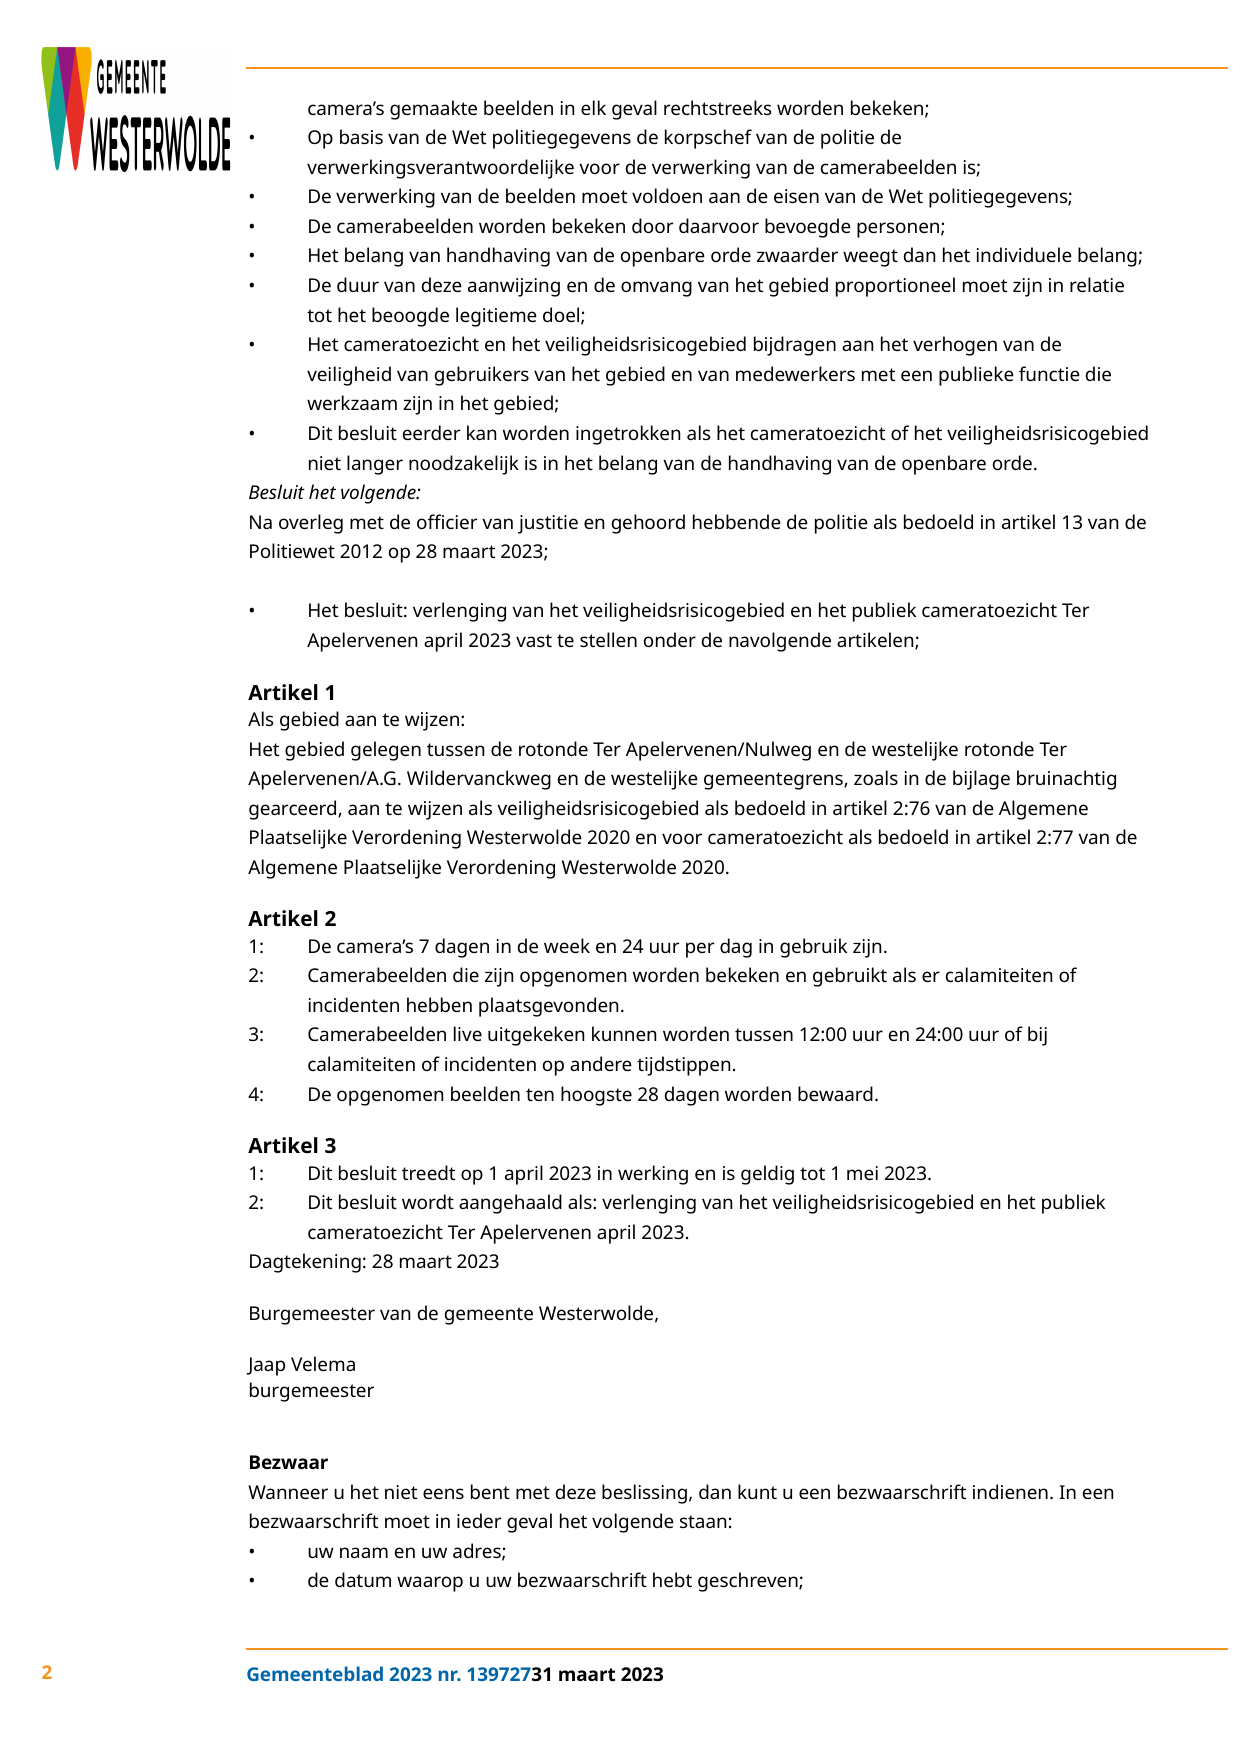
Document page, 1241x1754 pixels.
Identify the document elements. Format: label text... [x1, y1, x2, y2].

list camera’s gemaakte beelden in elk geval rechtstreeks worden bekeken; [248, 95, 1152, 121]
picture [41, 47, 231, 172]
text Artikel 2 [248, 904, 1152, 933]
list De camerabeelden worden bekeken door daarvoor bevoegde personen; [248, 213, 1152, 239]
text burgemeester [248, 1377, 1152, 1403]
text Bezwaar [248, 1449, 1152, 1475]
text Artikel 1 [248, 678, 1152, 706]
list De opgenomen beelden ten hoogste 28 dagen worden bewaard. [248, 1081, 1152, 1107]
text Dagtekening: 28 maart 2023 [248, 1248, 1152, 1274]
text Artikel 3 [248, 1131, 1152, 1160]
text Jaap Velema [248, 1351, 1152, 1377]
text Na overleg met de officier van justitie en gehoord hebbende de politie als bedoeld in artikel 13 van de Politiewet 2012 op 28 maart 2023; [248, 509, 1152, 564]
list Op basis van de Wet politiegegevens de korpschef van de politie de verwerkingsverantwoordelijke voor de verwerking van de camerabeelden is; [248, 124, 1152, 180]
list De duur van deze aanwijzing en de omvang van het gebied proportioneel moet zijn in relatie tot het beoogde legitieme doel; [248, 272, 1152, 328]
text Het gebied gelegen tussen de rotonde Ter Apelervenen/Nulweg en de westelijke rotonde Ter Apelervenen/A.G. Wildervanckweg en de westelijke gemeentegrens, zoals in de bijlage bruinachtig gearceerd, aan te wijzen als veiligheidsrisicogebied als bedoeld in artikel 2:76 van de Algemene Plaatselijke Verordening Westerwolde 2020 en voor cameratoezicht als bedoeld in artikel 2:77 van de Algemene Plaatselijke Verordening Westerwolde 2020. [248, 736, 1152, 880]
list De camera’s 7 dagen in de week en 24 uur per dag in gebruik zijn. [248, 933, 1152, 959]
list de datum waarop u uw bezwaarschrift hebt geschreven; [248, 1568, 1152, 1593]
list Het besluit: verlenging van het veiligheidsrisicogebied en het publiek cameratoezicht Ter Apelervenen april 2023 vast te stellen onder de navolgende artikelen; [248, 598, 1152, 653]
list Dit besluit eerder kan worden ingetrokken als het cameratoezicht of het veiligheidsrisicogebied niet langer noodzakelijk is in het belang van de handhaving van de openbare orde. [248, 420, 1152, 476]
list Dit besluit treedt op 1 april 2023 in werking en is geldig tot 1 mei 2023. [248, 1160, 1152, 1185]
list Het cameratoezicht en het veiligheidsrisicogebied bijdragen aan het verhogen van de veiligheid van gebruikers van het gebied en van medewerkers met een publieke functie die werkzaam zijn in het gebied; [248, 331, 1152, 416]
list Camerabeelden live uitgekeken kunnen worden tussen 12:00 uur en 24:00 uur of bij calamiteiten of incidenten op andere tijdstippen. [248, 1022, 1152, 1077]
text Als gebied aan te wijzen: [248, 706, 1152, 732]
list uw naam en uw adres; [248, 1538, 1152, 1564]
list Het belang van handhaving van de openbare orde zwaarder weegt dan het individuele belang; [248, 243, 1152, 268]
text Wanneer u het niet eens bent met deze beslissing, dan kunt u een bezwaarschrift indienen. In een bezwaarschrift moet in ieder geval het volgende staan: [248, 1479, 1152, 1534]
list Dit besluit wordt aangehaald als: verlenging van het veiligheidsrisicogebied en het publiek cameratoezicht Ter Apelervenen april 2023. [248, 1189, 1152, 1244]
list De verwerking van de beelden moet voldoen aan de eisen van de Wet politiegegevens; [248, 183, 1152, 209]
text Burgemeester van de gemeente Westerwolde, [248, 1300, 1152, 1326]
text Besluit het volgende: [248, 479, 1152, 505]
list Camerabeelden die zijn opgenomen worden bekeken en gebruikt als er calamiteiten of incidenten hebben plaatsgevonden. [248, 962, 1152, 1018]
